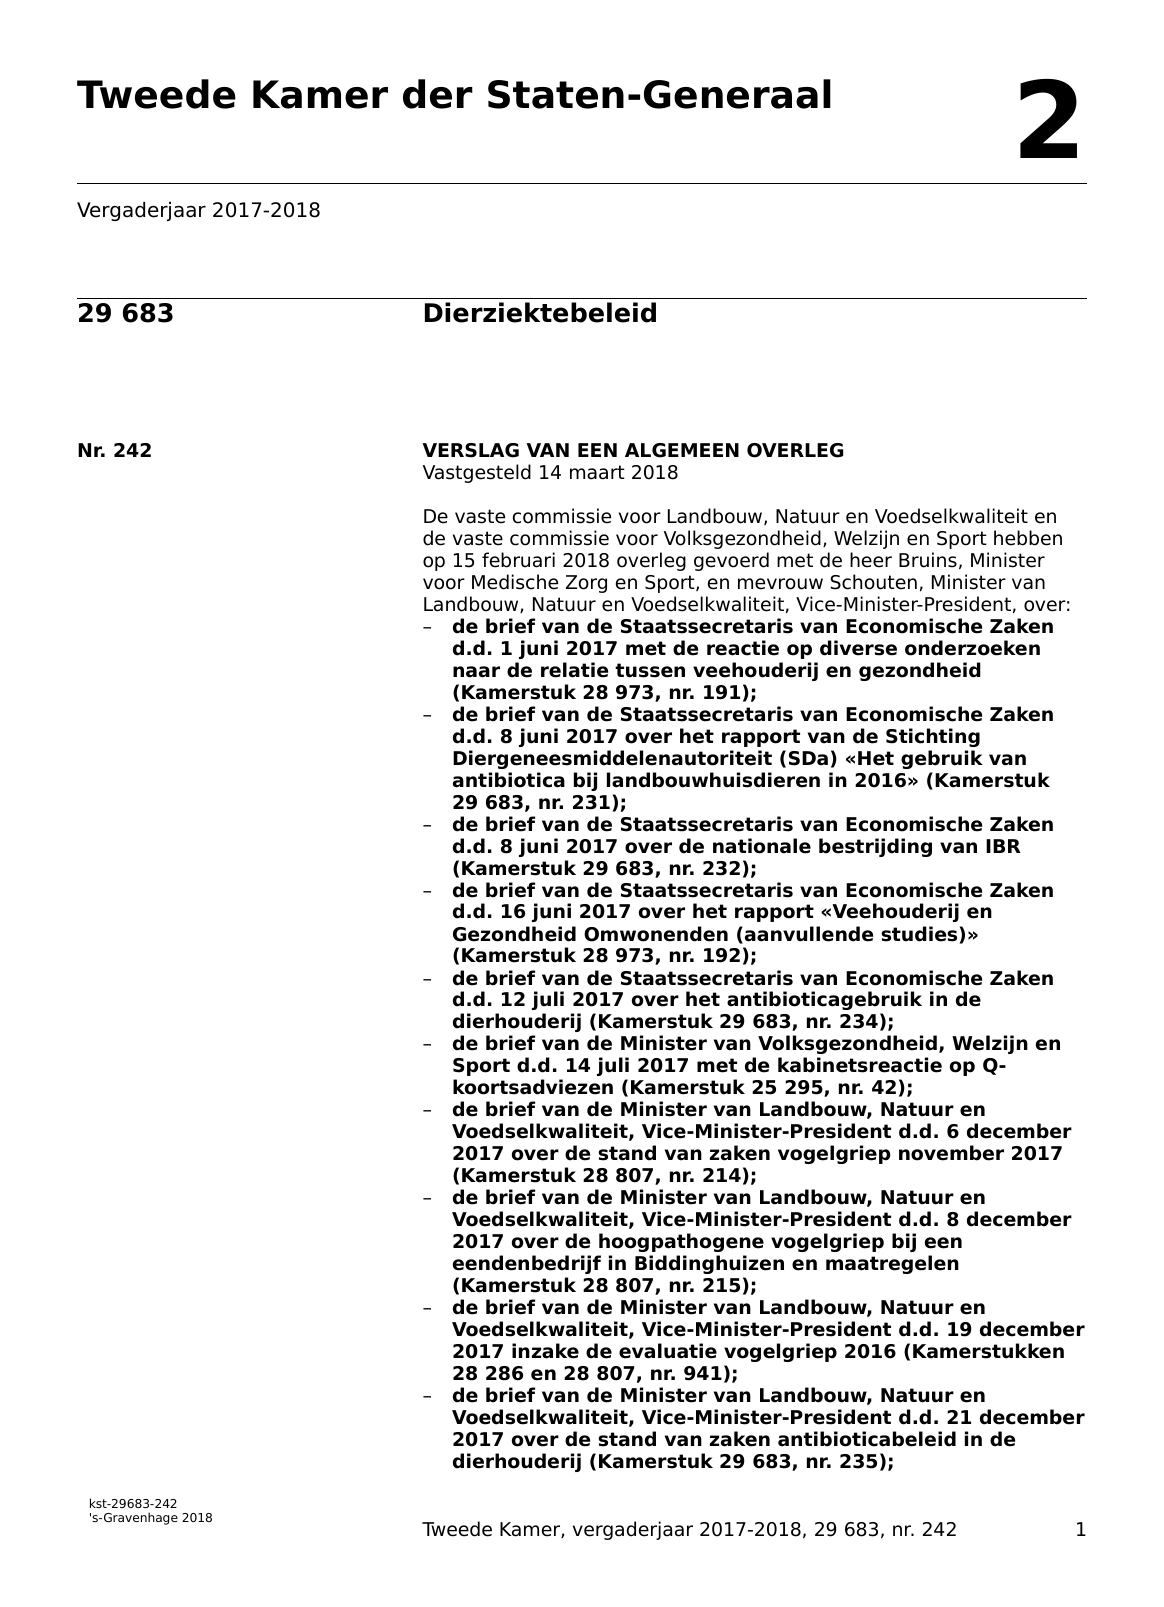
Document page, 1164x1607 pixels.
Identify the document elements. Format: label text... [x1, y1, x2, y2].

text – de brief van de Staatssecretaris van Economische Zaken d.d. 8 juni 2017 over de nationale bestrijding van IBR (Kamerstuk 29 683, nr. 232); [422, 813, 1087, 879]
table_header Tweede Kamer der Staten-Generaal [77, 59, 886, 183]
text – de brief van de Minister van Landbouw, Natuur en Voedselkwaliteit, Vice-Minister-President d.d. 21 december 2017 over de stand van zaken antibioticabeleid in de dierhouderij (Kamerstuk 29 683, nr. 235); [422, 1385, 1087, 1473]
subtitle 29 683 Dierziektebeleid [77, 299, 1087, 329]
text Vastgesteld 14 maart 2018 [422, 462, 1087, 484]
text – de brief van de Staatssecretaris van Economische Zaken d.d. 12 juli 2017 over het antibioticagebruik in de dierhouderij (Kamerstuk 29 683, nr. 234); [422, 967, 1087, 1033]
text – de brief van de Staatssecretaris van Economische Zaken d.d. 16 juni 2017 over het rapport «Veehouderij en Gezondheid Omwonenden (aanvullende studies)» (Kamerstuk 28 973, nr. 192); [422, 879, 1087, 967]
text – de brief van de Minister van Landbouw, Natuur en Voedselkwaliteit, Vice-Minister-President d.d. 6 december 2017 over de stand van zaken vogelgriep november 2017 (Kamerstuk 28 807, nr. 214); [422, 1099, 1087, 1187]
text – de brief van de Staatssecretaris van Economische Zaken d.d. 1 juni 2017 met de reactie op diverse onderzoeken naar de relatie tussen veehouderij en gezondheid (Kamerstuk 28 973, nr. 191); [422, 616, 1087, 704]
table_cell Vergaderjaar 2017-2018 [77, 184, 1087, 298]
text 's-Gravenhage 2018 [88, 1511, 323, 1525]
text – de brief van de Minister van Volksgezondheid, Welzijn en Sport d.d. 14 juli 2017 met de kabinetsreactie op Q-koortsadviezen (Kamerstuk 25 295, nr. 42); [422, 1033, 1087, 1099]
text kst-29683-242 [88, 1497, 323, 1511]
subtitle Nr. 242 VERSLAG VAN EEN ALGEMEEN OVERLEG [77, 440, 1087, 462]
text – de brief van de Staatssecretaris van Economische Zaken d.d. 8 juni 2017 over het rapport van de Stichting Diergeneesmiddelenautoriteit (SDa) «Het gebruik van antibiotica bij landbouwhuisdieren in 2016» (Kamerstuk 29 683, nr. 231); [422, 704, 1087, 813]
text – de brief van de Minister van Landbouw, Natuur en Voedselkwaliteit, Vice-Minister-President d.d. 19 december 2017 inzake de evaluatie vogelgriep 2016 (Kamerstukken 28 286 en 28 807, nr. 941); [422, 1297, 1087, 1385]
text De vaste commissie voor Landbouw, Natuur en Voedselkwaliteit en de vaste commissie voor Volksgezondheid, Welzijn en Sport hebben op 15 februari 2018 overleg gevoerd met de heer Bruins, Minister voor Medische Zorg en Sport, en mevrouw Schouten, Minister van Landbouw, Natuur en Voedselkwaliteit, Vice-Minister-President, over: [422, 506, 1087, 616]
table_header 2 [886, 59, 1087, 183]
text – de brief van de Minister van Landbouw, Natuur en Voedselkwaliteit, Vice-Minister-President d.d. 8 december 2017 over de hoogpathogene vogelgriep bij een eendenbedrijf in Biddinghuizen en maatregelen (Kamerstuk 28 807, nr. 215); [422, 1187, 1087, 1297]
